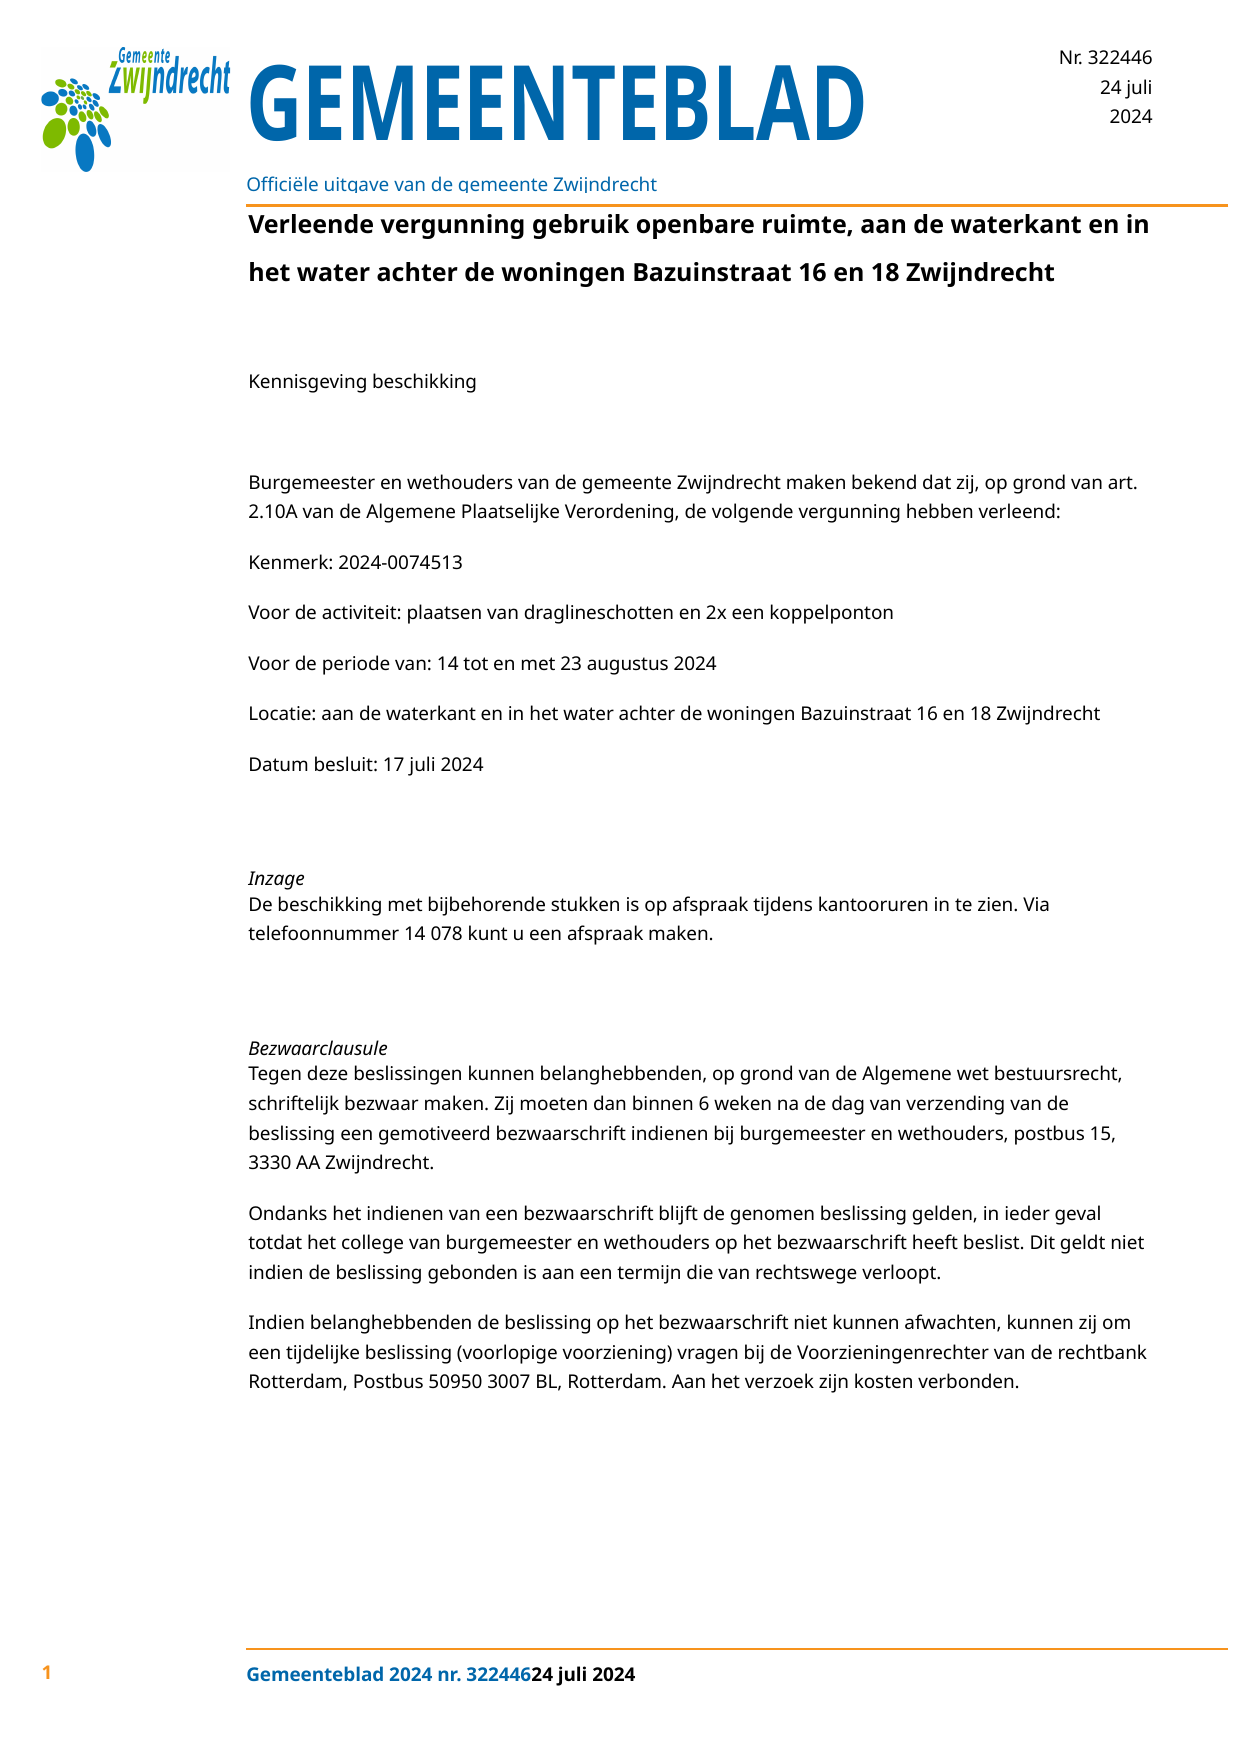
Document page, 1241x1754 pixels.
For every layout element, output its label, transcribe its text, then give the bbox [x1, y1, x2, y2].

text Indien belanghebbenden de beslissing op het bezwaarschrift niet kunnen afwachten, kunnen zij om een tijdelijke beslissing (voorlopige voorziening) vragen bij de Voorzieningenrechter van de rechtbank Rotterdam, Postbus 50950 3007 BL, Rotterdam. Aan het verzoek zijn kosten verbonden. [248, 1309, 1152, 1394]
text Voor de periode van: 14 tot en met 23 augustus 2024 [248, 650, 1152, 676]
text Bezwaarclausule [248, 1035, 1152, 1061]
text Datum besluit: 17 juli 2024 [248, 751, 1152, 777]
text Tegen deze beslissingen kunnen belanghebbenden, op grond van de Algemene wet bestuursrecht, schriftelijk bezwaar maken. Zij moeten dan binnen 6 weken na de dag van verzending van de beslissing een gemotiveerd bezwaarschrift indienen bij burgemeester en wethouders, postbus 15, 3330 AA Zwijndrecht. [248, 1061, 1152, 1175]
text Verleende vergunning gebruik openbare ruimte, aan de waterkant en in het water achter de woningen Bazuinstraat 16 en 18 Zwijndrecht [248, 207, 1152, 288]
text Inzage [248, 865, 1152, 891]
text Locatie: aan de waterkant en in het water achter de woningen Bazuinstraat 16 en 18 Zwijndrecht [248, 700, 1152, 726]
picture [41, 47, 231, 172]
text Kenmerk: 2024-0074513 [248, 549, 1152, 575]
text Voor de activiteit: plaatsen van draglineschotten en 2x een koppelponton [248, 599, 1152, 625]
text Kennisgeving beschikking [248, 368, 1152, 394]
text Ondanks het indienen van een bezwaarschrift blijft de genomen beslissing gelden, in ieder geval totdat het college van burgemeester en wethouders op het bezwaarschrift heeft beslist. Dit geldt niet indien de beslissing gebonden is aan een termijn die van rechtswege verloopt. [248, 1200, 1152, 1285]
text Burgemeester en wethouders van de gemeente Zwijndrecht maken bekend dat zij, op grond van art. 2.10A van de Algemene Plaatselijke Verordening, de volgende vergunning hebben verleend: [248, 469, 1152, 524]
text De beschikking met bijbehorende stukken is op afspraak tijdens kantooruren in te zien. Via telefoonnummer 14 078 kunt u een afspraak maken. [248, 891, 1152, 946]
